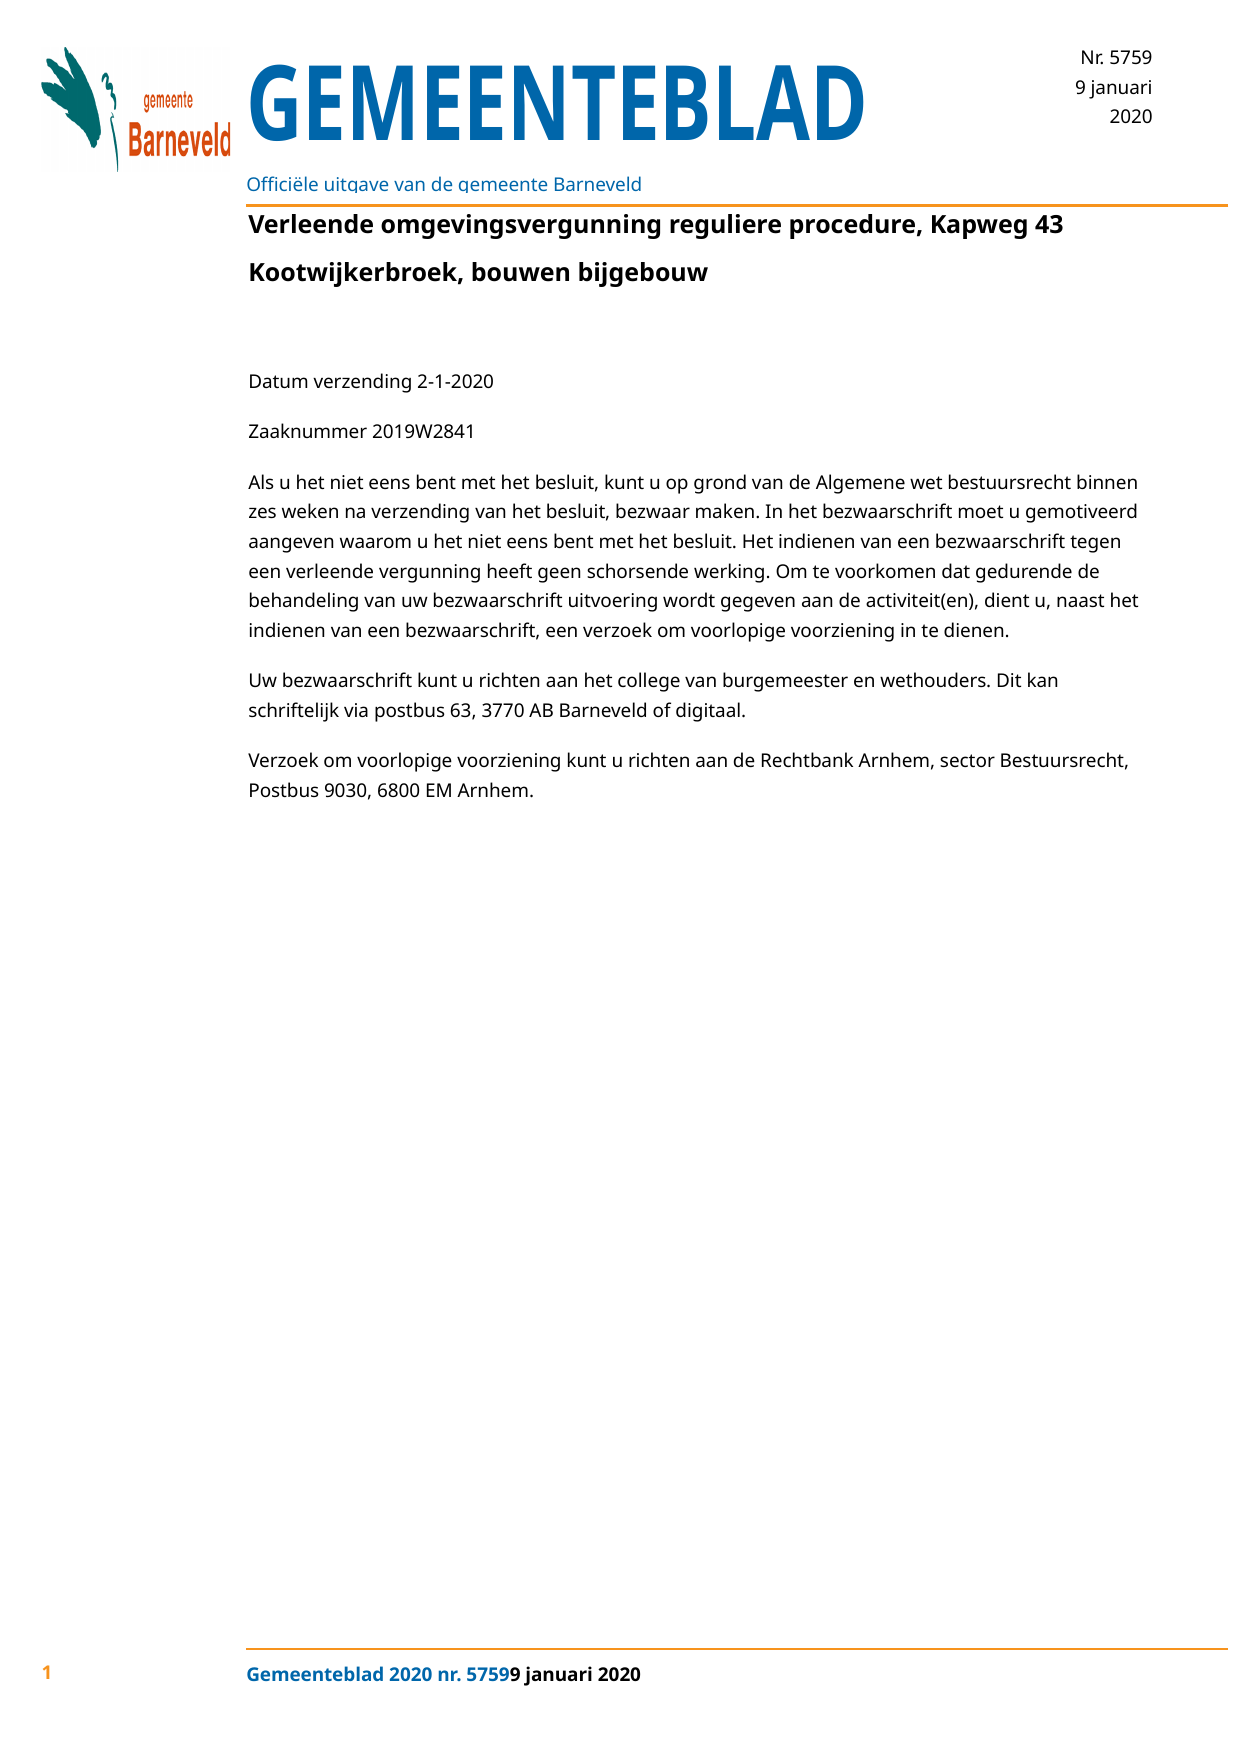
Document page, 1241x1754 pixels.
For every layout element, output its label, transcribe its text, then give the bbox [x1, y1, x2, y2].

text Zaaknummer 2019W2841 [248, 419, 1152, 444]
picture [41, 47, 231, 172]
text Verleende omgevingsvergunning reguliere procedure, Kapweg 43 Kootwijkerbroek, bouwen bijgebouw [248, 207, 1152, 288]
text Verzoek om voorlopige voorziening kunt u richten aan de Rechtbank Arnhem, sector Bestuursrecht, Postbus 9030, 6800 EM Arnhem. [248, 747, 1152, 803]
text Uw bezwaarschrift kunt u richten aan het college van burgemeester en wethouders. Dit kan schriftelijk via postbus 63, 3770 AB Barneveld of digitaal. [248, 667, 1152, 723]
text Datum verzending 2-1-2020 [248, 368, 1152, 394]
text Als u het niet eens bent met het besluit, kunt u op grond van de Algemene wet bestuursrecht binnen zes weken na verzending van het besluit, bezwaar maken. In het bezwaarschrift moet u gemotiveerd aangeven waarom u het niet eens bent met het besluit. Het indienen van een bezwaarschrift tegen een verleende vergunning heeft geen schorsende werking. Om te voorkomen dat gedurende de behandeling van uw bezwaarschrift uitvoering wordt gegeven aan de activiteit(en), dient u, naast het indienen van een bezwaarschrift, een verzoek om voorlopige voorziening in te dienen. [248, 469, 1152, 643]
